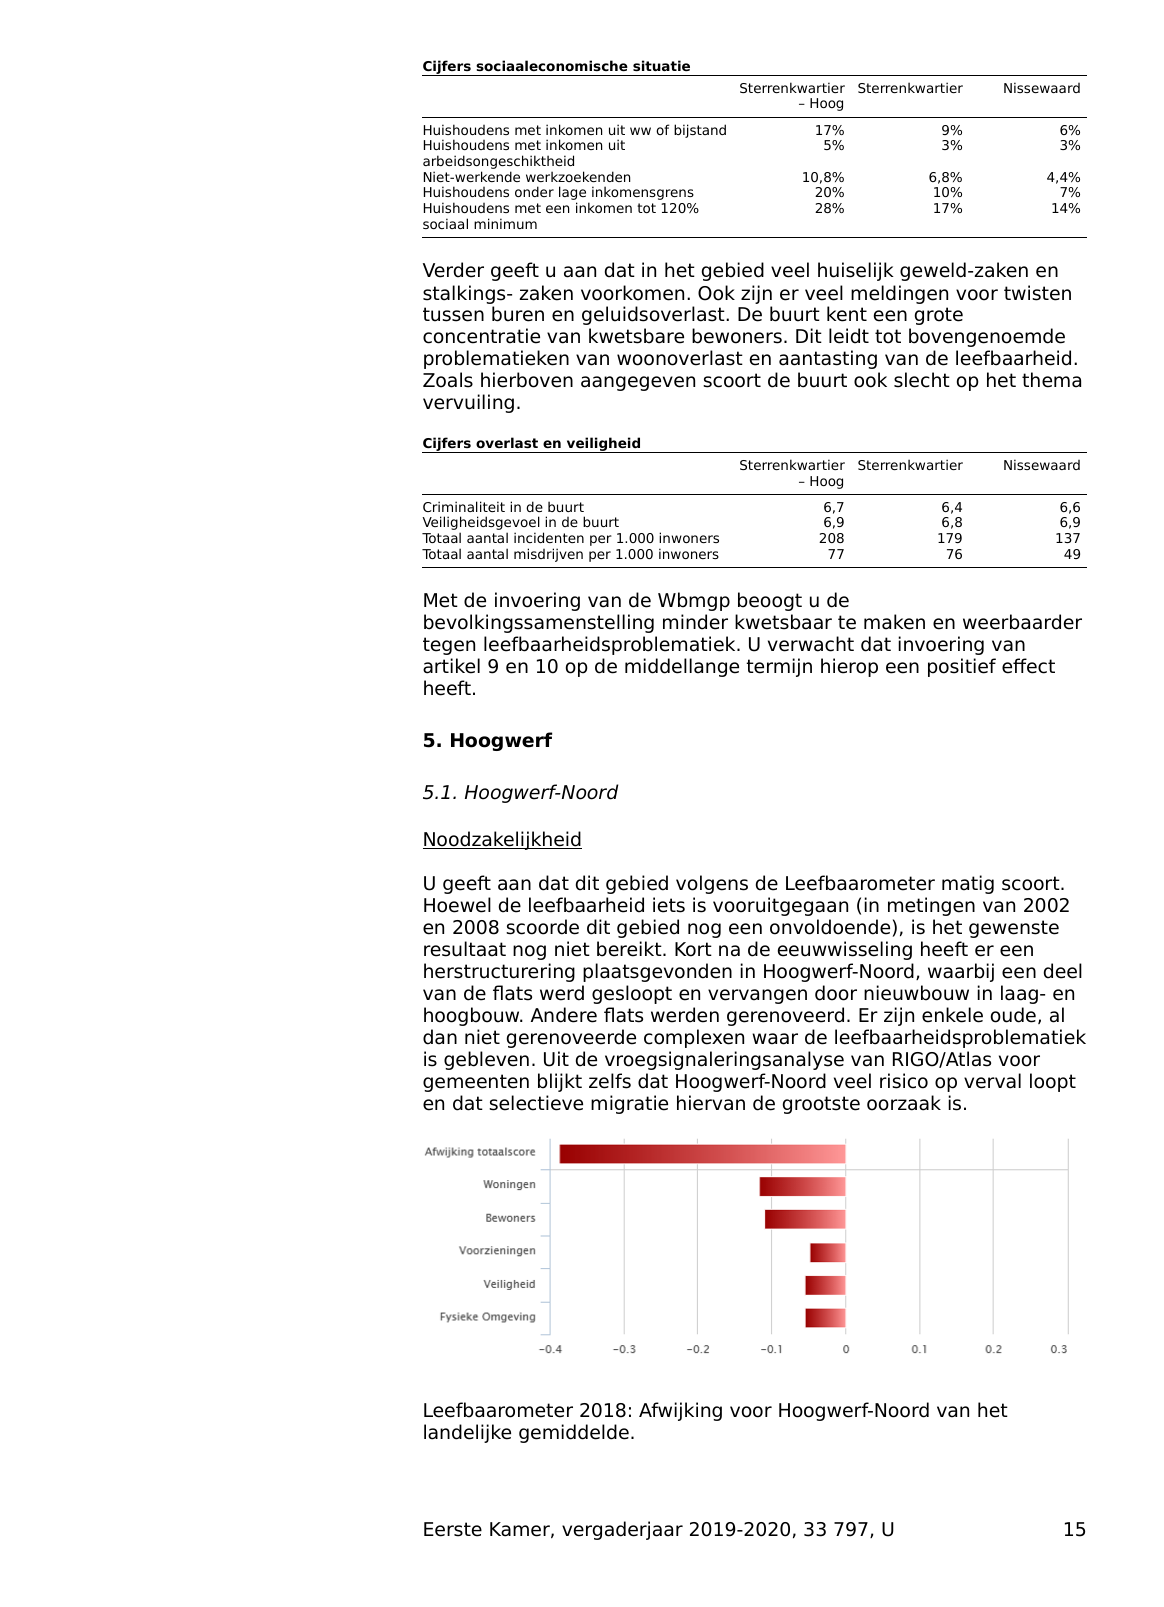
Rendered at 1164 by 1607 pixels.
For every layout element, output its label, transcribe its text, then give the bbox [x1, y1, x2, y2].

table_cell 208 [732, 531, 850, 547]
table_cell 5% [732, 138, 850, 169]
picture [422, 1137, 1072, 1356]
table_cell Huishoudens onder lage inkomensgrens [422, 185, 732, 201]
table_cell Veiligheidsgevoel in de buurt [422, 515, 732, 531]
table_cell 6,6 [969, 495, 1087, 515]
table_cell 17% [850, 201, 968, 237]
table_cell Sterrenkwartier [850, 453, 968, 494]
table_cell [422, 76, 732, 117]
table_cell Huishoudens met inkomen uit ww of bijstand [422, 118, 732, 138]
text Leefbaarometer 2018: Afwijking voor Hoogwerf-Noord van het landelijke gemiddelde. [422, 1400, 1087, 1444]
table_cell 3% [969, 138, 1087, 169]
table_cell 6,8 [850, 515, 968, 531]
table_header Cijfers sociaaleconomische situatie [422, 59, 1087, 75]
subtitle Noodzakelijkheid [422, 829, 1087, 851]
table_cell Niet-werkende werkzoekenden [422, 170, 732, 185]
table_cell 6,9 [969, 515, 1087, 531]
table_cell 3% [850, 138, 968, 169]
table_cell Nissewaard [969, 453, 1087, 494]
text Verder geeft u aan dat in het gebied veel huiselijk geweld-zaken en stalkings- zaken voorkomen. Ook zijn er veel meldingen voor twisten tussen buren en geluidsoverlast. De buurt kent een grote concentratie van kwetsbare bewoners. Dit leidt tot bovengenoemde problematieken van woonoverlast en aantasting van de leefbaarheid. Zoals hierboven aangegeven scoort de buurt ook slecht op het thema vervuiling. [422, 260, 1087, 414]
table_cell 6,7 [732, 495, 850, 515]
table_cell Huishoudens met een inkomen tot 120% sociaal minimum [422, 201, 732, 237]
table_cell 7% [969, 185, 1087, 201]
table_cell Sterrenkwartier – Hoog [732, 76, 850, 117]
text U geeft aan dat dit gebied volgens de Leefbaarometer matig scoort. Hoewel de leefbaarheid iets is vooruitgegaan (in metingen van 2002 en 2008 scoorde dit gebied nog een onvoldoende), is het gewenste resultaat nog niet bereikt. Kort na de eeuwwisseling heeft er een herstructurering plaatsgevonden in Hoogwerf-Noord, waarbij een deel van de flats werd gesloopt en vervangen door nieuwbouw in laag- en hoogbouw. Andere flats werden gerenoveerd. Er zijn enkele oude, al dan niet gerenoveerde complexen waar de leefbaarheidsproblematiek is gebleven. Uit de vroegsignaleringsanalyse van RIGO/Atlas voor gemeenten blijkt zelfs dat Hoogwerf-Noord veel risico op verval loopt en dat selectieve migratie hiervan de grootste oorzaak is. [422, 873, 1087, 1115]
text Met de invoering van de Wbmgp beoogt u de bevolkingssamenstelling minder kwetsbaar te maken en weerbaarder tegen leefbaarheidsproblematiek. U verwacht dat invoering van artikel 9 en 10 op de middellange termijn hierop een positief effect heeft. [422, 590, 1087, 700]
table_cell Sterrenkwartier [850, 76, 968, 117]
table_cell 10,8% [732, 170, 850, 185]
table_cell 4,4% [969, 170, 1087, 185]
subtitle 5. Hoogwerf [422, 730, 1087, 752]
table_cell 10% [850, 185, 968, 201]
table_cell Totaal aantal incidenten per 1.000 inwoners [422, 531, 732, 547]
table_cell 20% [732, 185, 850, 201]
table_cell 179 [850, 531, 968, 547]
table_cell 6,8% [850, 170, 968, 185]
table_cell 76 [850, 547, 968, 567]
subtitle 5.1. Hoogwerf-Noord [422, 782, 1087, 804]
table_cell Totaal aantal misdrijven per 1.000 inwoners [422, 547, 732, 567]
table_cell 14% [969, 201, 1087, 237]
table_cell 6,4 [850, 495, 968, 515]
table_cell 137 [969, 531, 1087, 547]
table_cell Criminaliteit in de buurt [422, 495, 732, 515]
table_header Cijfers overlast en veiligheid [422, 436, 1087, 452]
table_cell 49 [969, 547, 1087, 567]
table_cell 28% [732, 201, 850, 237]
table_cell 9% [850, 118, 968, 138]
table_cell 17% [732, 118, 850, 138]
table_cell 6% [969, 118, 1087, 138]
table_cell Nissewaard [969, 76, 1087, 117]
table_cell 6,9 [732, 515, 850, 531]
table_cell 77 [732, 547, 850, 567]
table_cell [422, 453, 732, 494]
table_cell Sterrenkwartier – Hoog [732, 453, 850, 494]
table_cell Huishoudens met inkomen uit arbeidsongeschiktheid [422, 138, 732, 169]
